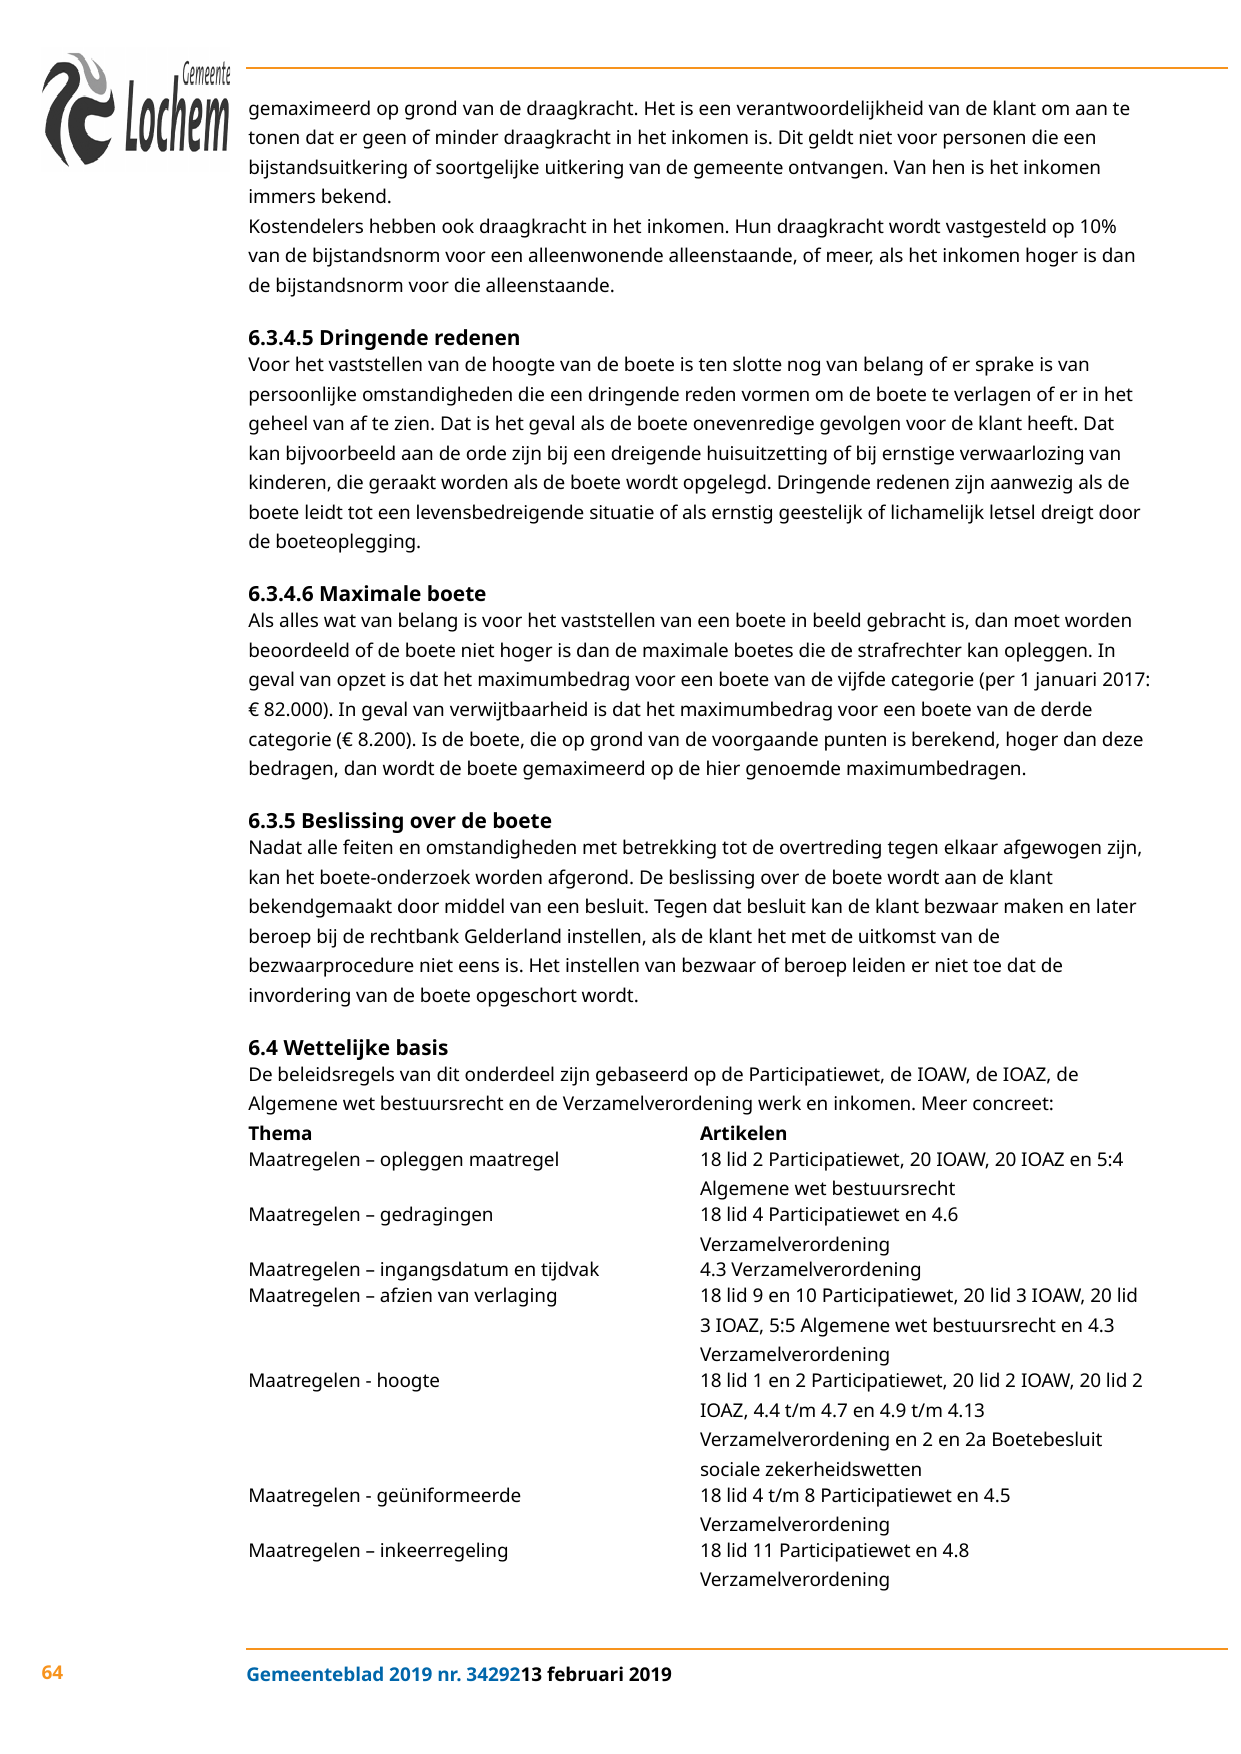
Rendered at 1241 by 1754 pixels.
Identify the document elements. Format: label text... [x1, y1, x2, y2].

table_cell 18 lid 4 t/m 8 Participatiewet en 4.5 Verzamelverordening [700, 1482, 1152, 1537]
text 6.3.4.5 Dringende redenen [248, 323, 1152, 351]
table_cell Maatregelen – afzien van verlaging [248, 1283, 700, 1367]
table_header Artikelen [700, 1120, 1152, 1146]
table_cell Maatregelen – gedragingen [248, 1201, 700, 1257]
table_cell 18 lid 1 en 2 Participatiewet, 20 lid 2 IOAW, 20 lid 2 IOAZ, 4.4 t/m 4.7 en 4.9 t/m 4.13 Verzamelverordening en 2 en 2a Boetebesluit sociale zekerheidswetten [700, 1367, 1152, 1482]
table_cell 18 lid 4 Participatiewet en 4.6 Verzamelverordening [700, 1201, 1152, 1257]
table_cell Maatregelen – inkeerregeling [248, 1537, 700, 1592]
table_cell Maatregelen - geüniformeerde [248, 1482, 700, 1537]
table_cell 18 lid 9 en 10 Participatiewet, 20 lid 3 IOAW, 20 lid 3 IOAZ, 5:5 Algemene wet bestuursrecht en 4.3 Verzamelverordening [700, 1283, 1152, 1367]
table_cell 4.3 Verzamelverordening [700, 1257, 1152, 1282]
text De beleidsregels van dit onderdeel zijn gebaseerd op de Participatiewet, de IOAW, de IOAZ, de Algemene wet bestuursrecht en de Verzamelverordening werk en inkomen. Meer concreet: [248, 1061, 1152, 1116]
table_cell Maatregelen – opleggen maatregel [248, 1146, 700, 1201]
text Als alles wat van belang is voor het vaststellen van een boete in beeld gebracht is, dan moet worden beoordeeld of de boete niet hoger is dan de maximale boetes die de strafrechter kan opleggen. In geval van opzet is dat het maximumbedrag voor een boete van de vijfde categorie (per 1 januari 2017: € 82.000). In geval van verwijtbaarheid is dat het maximumbedrag voor een boete van de derde categorie (€ 8.200). Is de boete, die op grond van de voorgaande punten is berekend, hoger dan deze bedragen, dan wordt de boete gemaximeerd op de hier genoemde maximumbedragen. [248, 607, 1152, 781]
table_cell 18 lid 2 Participatiewet, 20 IOAW, 20 IOAZ en 5:4 Algemene wet bestuursrecht [700, 1146, 1152, 1201]
table_header Thema [248, 1120, 700, 1146]
table_cell Maatregelen – ingangsdatum en tijdvak [248, 1257, 700, 1282]
picture [41, 47, 231, 172]
text Voor het vaststellen van de hoogte van de boete is ten slotte nog van belang of er sprake is van persoonlijke omstandigheden die een dringende reden vormen om de boete te verlagen of er in het geheel van af te zien. Dat is het geval als de boete onevenredige gevolgen voor de klant heeft. Dat kan bijvoorbeeld aan de orde zijn bij een dreigende huisuitzetting of bij ernstige verwaarlozing van kinderen, die geraakt worden als de boete wordt opgelegd. Dringende redenen zijn aanwezig als de boete leidt tot een levensbedreigende situatie of als ernstig geestelijk of lichamelijk letsel dreigt door de boeteoplegging. [248, 351, 1152, 554]
text 6.4 Wettelijke basis [248, 1033, 1152, 1061]
text gemaximeerd op grond van de draagkracht. Het is een verantwoordelijkheid van de klant om aan te tonen dat er geen of minder draagkracht in het inkomen is. Dit geldt niet voor personen die een bijstandsuitkering of soortgelijke uitkering van de gemeente ontvangen. Van hen is het inkomen immers bekend. [248, 95, 1152, 209]
text Nadat alle feiten en omstandigheden met betrekking tot de overtreding tegen elkaar afgewogen zijn, kan het boete-onderzoek worden afgerond. De beslissing over de boete wordt aan de klant bekendgemaakt door middel van een besluit. Tegen dat besluit kan de klant bezwaar maken en later beroep bij de rechtbank Gelderland instellen, als de klant het met de uitkomst van de bezwaarprocedure niet eens is. Het instellen van bezwaar of beroep leiden er niet toe dat de invordering van de boete opgeschort wordt. [248, 834, 1152, 1008]
table_cell 18 lid 11 Participatiewet en 4.8 Verzamelverordening [700, 1537, 1152, 1592]
text 6.3.4.6 Maximale boete [248, 579, 1152, 607]
text 6.3.5 Beslissing over de boete [248, 806, 1152, 834]
text Kostendelers hebben ook draagkracht in het inkomen. Hun draagkracht wordt vastgesteld op 10% van de bijstandsnorm voor een alleenwonende alleenstaande, of meer, als het inkomen hoger is dan de bijstandsnorm voor die alleenstaande. [248, 213, 1152, 298]
table_cell Maatregelen - hoogte [248, 1367, 700, 1482]
